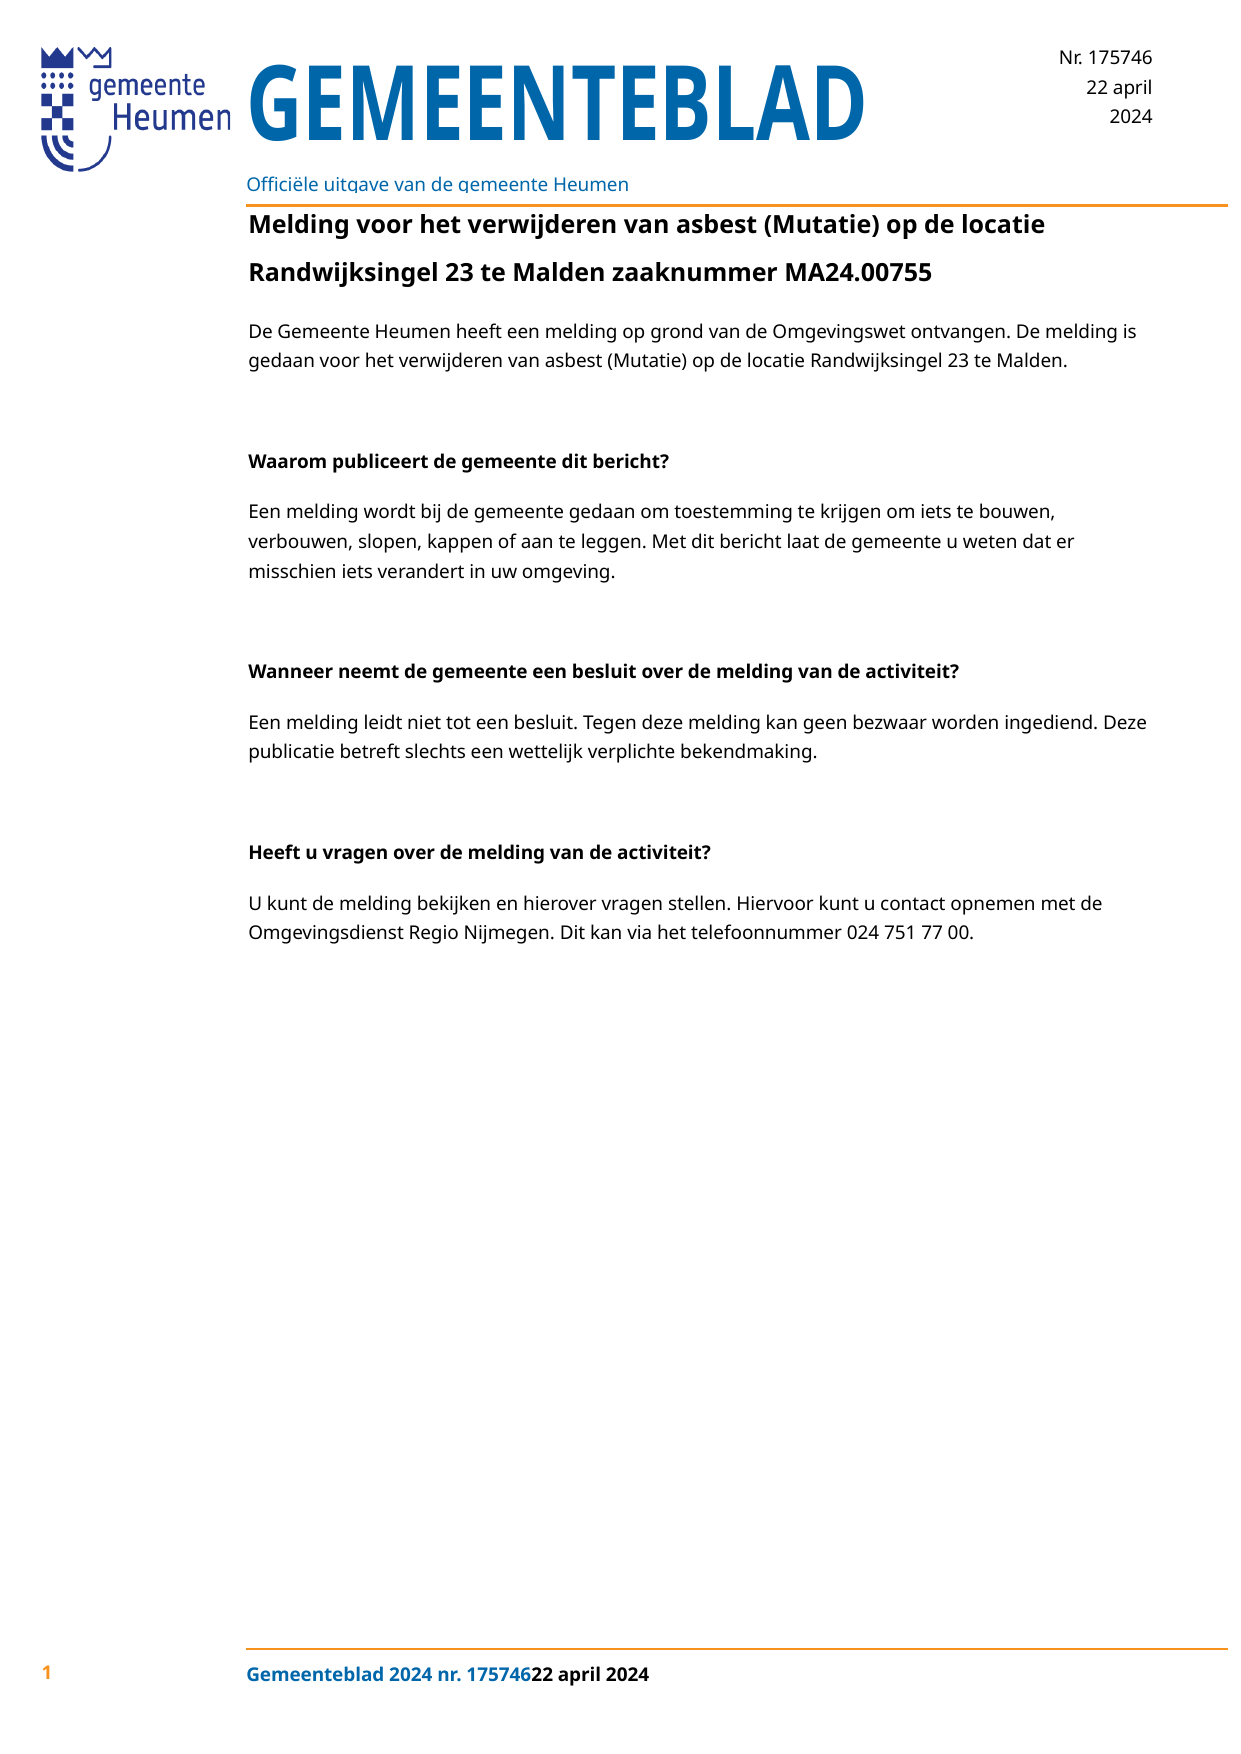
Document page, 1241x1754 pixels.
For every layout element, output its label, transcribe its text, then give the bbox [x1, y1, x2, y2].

text Een melding wordt bij de gemeente gedaan om toestemming te krijgen om iets te bouwen, verbouwen, slopen, kappen of aan te leggen. Met dit bericht laat de gemeente u weten dat er misschien iets verandert in uw omgeving. [248, 499, 1152, 584]
picture [41, 47, 231, 172]
text De Gemeente Heumen heeft een melding op grond van de Omgevingswet ontvangen. De melding is gedaan voor het verwijderen van asbest (Mutatie) op de locatie Randwijksingel 23 te Malden. [248, 318, 1152, 373]
text U kunt de melding bekijken en hierover vragen stellen. Hiervoor kunt u contact opnemen met de Omgevingsdienst Regio Nijmegen. Dit kan via het telefoonnummer 024 751 77 00. [248, 890, 1152, 945]
text Waarom publiceert de gemeente dit bericht? [248, 448, 1152, 474]
text Heeft u vragen over de melding van de activiteit? [248, 839, 1152, 865]
text Een melding leidt niet tot een besluit. Tegen deze melding kan geen bezwaar worden ingediend. Deze publicatie betreft slechts een wettelijk verplichte bekendmaking. [248, 709, 1152, 764]
text Wanneer neemt de gemeente een besluit over de melding van de activiteit? [248, 659, 1152, 684]
text Melding voor het verwijderen van asbest (Mutatie) op de locatie Randwijksingel 23 te Malden zaaknummer MA24.00755 [248, 207, 1152, 288]
